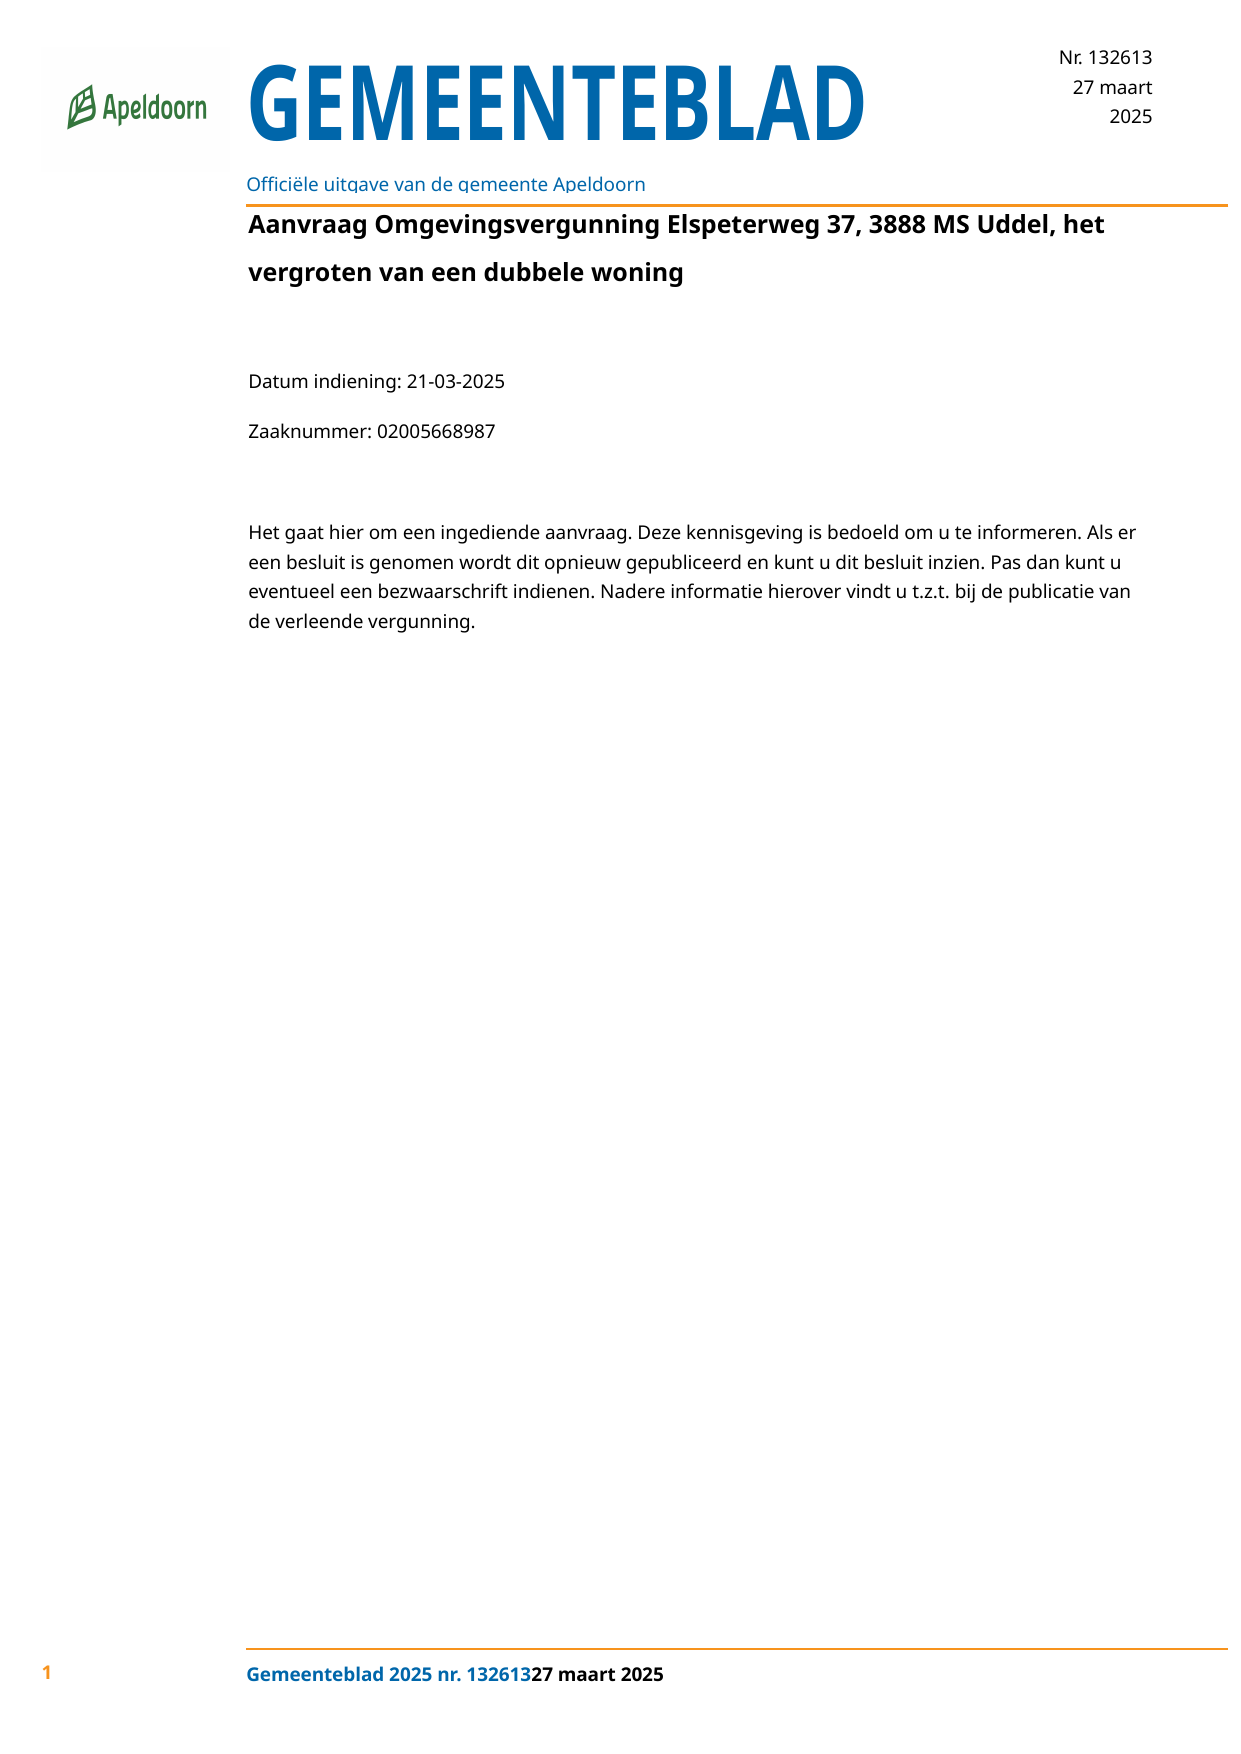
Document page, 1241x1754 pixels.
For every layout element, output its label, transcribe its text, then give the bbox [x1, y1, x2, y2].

text Aanvraag Omgevingsvergunning Elspeterweg 37, 3888 MS Uddel, het vergroten van een dubbele woning [248, 207, 1152, 288]
text Datum indiening: 21-03-2025 [248, 368, 1152, 394]
text Het gaat hier om een ingediende aanvraag. Deze kennisgeving is bedoeld om u te informeren. Als er een besluit is genomen wordt dit opnieuw gepubliceerd en kunt u dit besluit inzien. Pas dan kunt u eventueel een bezwaarschrift indienen. Nadere informatie hierover vindt u t.z.t. bij de publicatie van de verleende vergunning. [248, 519, 1152, 634]
text Zaaknummer: 02005668987 [248, 419, 1152, 444]
picture [41, 47, 231, 172]
